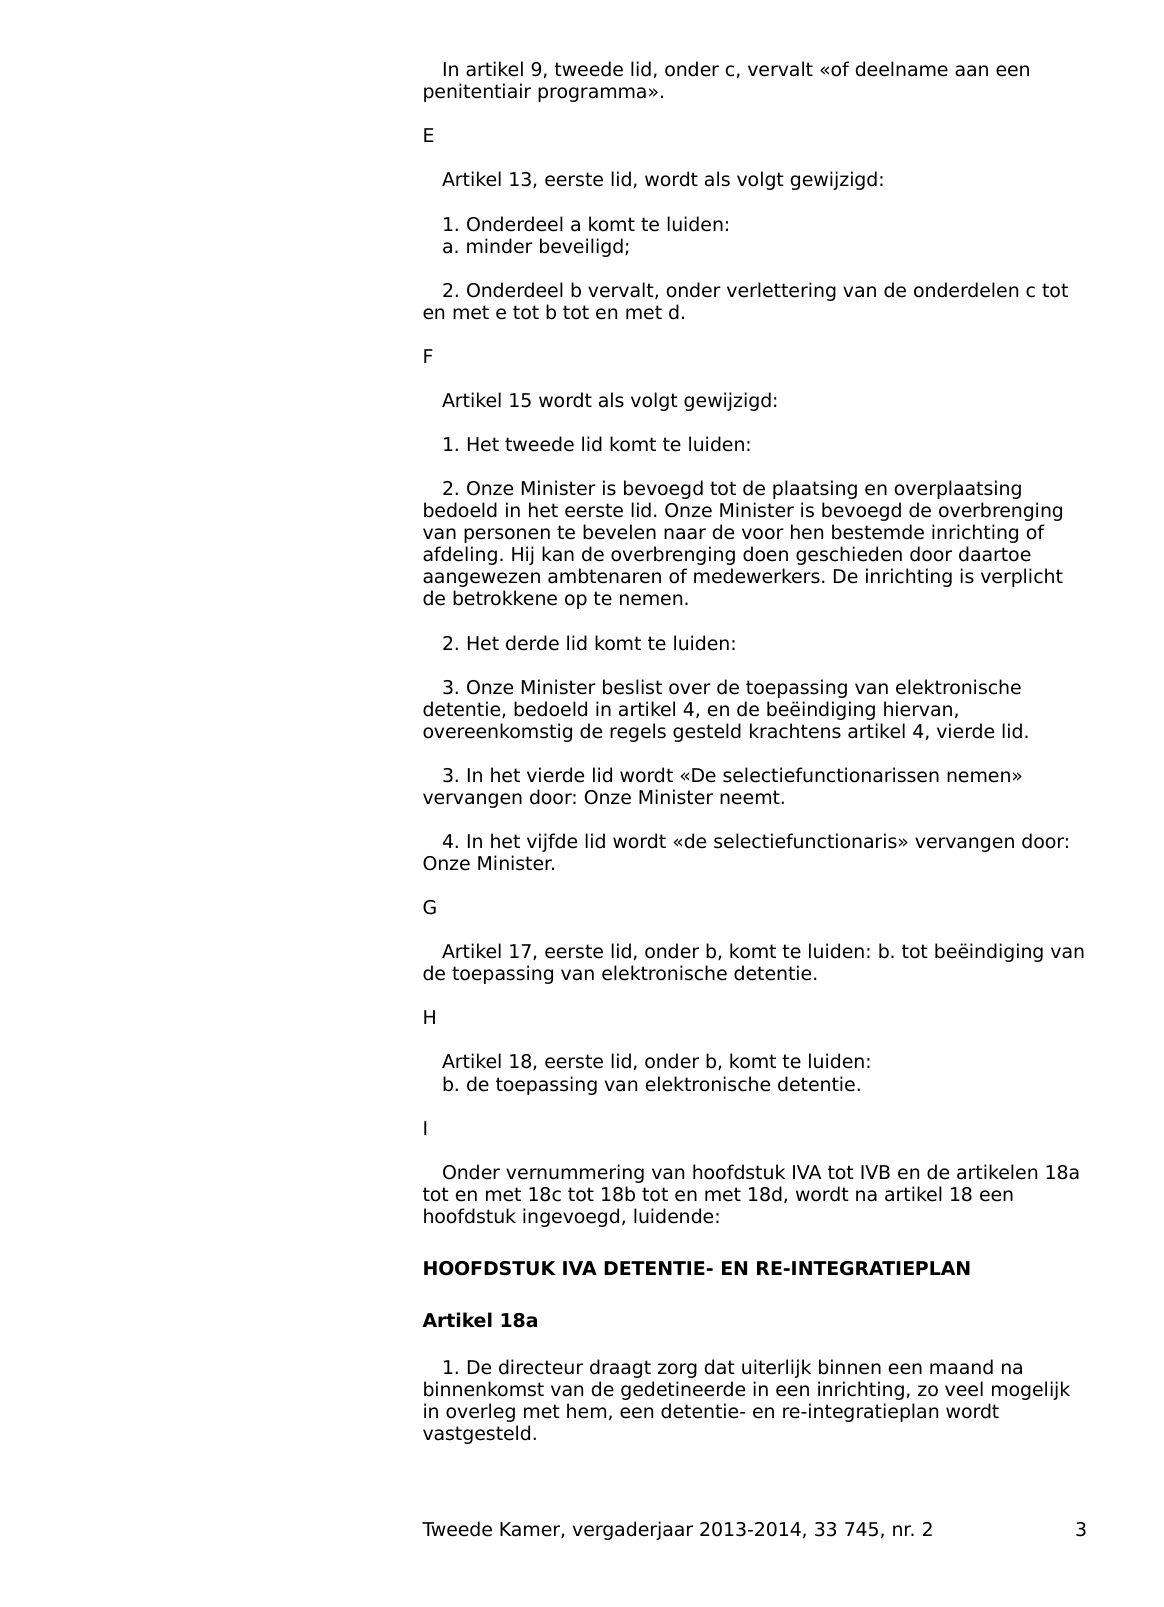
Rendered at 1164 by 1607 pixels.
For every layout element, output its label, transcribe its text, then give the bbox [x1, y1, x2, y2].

text a. minder beveiligd; [422, 236, 1087, 257]
text Artikel 15 wordt als volgt gewijzigd: [422, 390, 1087, 412]
text 3. Onze Minister beslist over de toepassing van elektronische detentie, bedoeld in artikel 4, en de beëindiging hiervan, overeenkomstig de regels gesteld krachtens artikel 4, vierde lid. [422, 677, 1087, 742]
text b. de toepassing van elektronische detentie. [422, 1073, 1087, 1095]
text In artikel 9, tweede lid, onder c, vervalt «of deelname aan een penitentiair programma». [422, 59, 1087, 103]
text 4. In het vijfde lid wordt «de selectiefunctionaris» vervangen door: Onze Minister. [422, 831, 1087, 875]
text 1. Onderdeel a komt te luiden: [422, 213, 1087, 236]
text Artikel 17, eerste lid, onder b, komt te luiden: b. tot beëindiging van de toepassing van elektronische detentie. [422, 941, 1087, 985]
text 2. Onze Minister is bevoegd tot de plaatsing en overplaatsing bedoeld in het eerste lid. Onze Minister is bevoegd de overbrenging van personen te bevelen naar de voor hen bestemde inrichting of afdeling. Hij kan de overbrenging doen geschieden door daartoe aangewezen ambtenaren of medewerkers. De inrichting is verplicht de betrokkene op te nemen. [422, 478, 1087, 610]
subtitle HOOFDSTUK IVA DETENTIE- EN RE-INTEGRATIEPLAN [422, 1258, 1087, 1280]
text F [422, 346, 1087, 368]
text E [422, 125, 1087, 147]
text 2. Onderdeel b vervalt, onder verlettering van de onderdelen c tot en met e tot b tot en met d. [422, 280, 1087, 324]
text 1. Het tweede lid komt te luiden: [422, 434, 1087, 456]
text Onder vernummering van hoofdstuk IVA tot IVB en de artikelen 18a tot en met 18c tot 18b tot en met 18d, wordt na artikel 18 een hoofdstuk ingevoegd, luidende: [422, 1162, 1087, 1228]
text 2. Het derde lid komt te luiden: [422, 632, 1087, 654]
text Artikel 13, eerste lid, wordt als volgt gewijzigd: [422, 169, 1087, 191]
subtitle Artikel 18a [422, 1310, 1087, 1332]
text H [422, 1007, 1087, 1029]
text 1. De directeur draagt zorg dat uiterlijk binnen een maand na binnenkomst van de gedetineerde in een inrichting, zo veel mogelijk in overleg met hem, een detentie- en re-integratieplan wordt vastgesteld. [422, 1357, 1087, 1444]
text 3. In het vierde lid wordt «De selectiefunctionarissen nemen» vervangen door: Onze Minister neemt. [422, 765, 1087, 809]
text G [422, 897, 1087, 919]
text Artikel 18, eerste lid, onder b, komt te luiden: [422, 1051, 1087, 1073]
text I [422, 1118, 1087, 1139]
